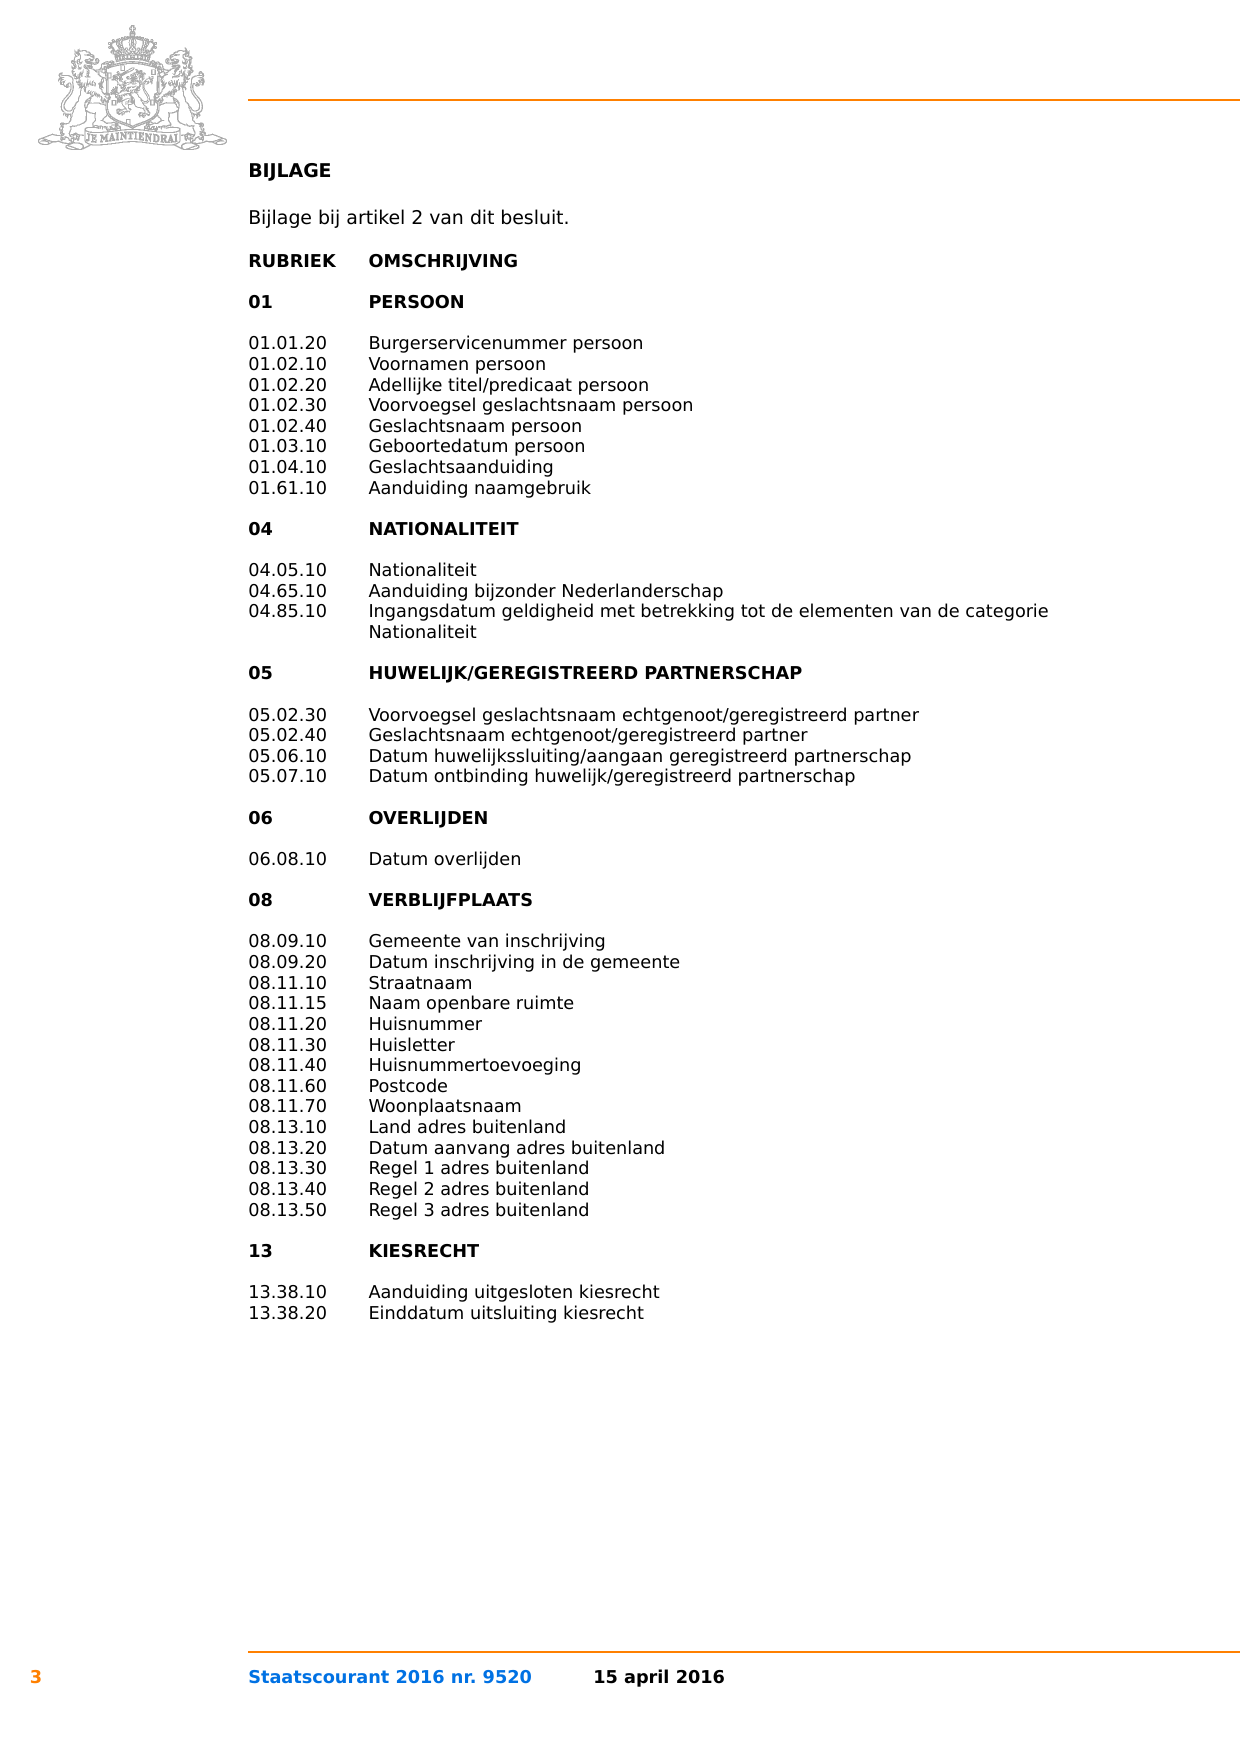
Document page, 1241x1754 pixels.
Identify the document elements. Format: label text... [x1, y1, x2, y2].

table_cell Voornamen persoon [363, 354, 1163, 374]
table_cell Geboortedatum persoon [363, 436, 1163, 457]
table_header RUBRIEK [248, 251, 362, 271]
table_cell [363, 540, 1163, 560]
table_cell Voorvoegsel geslachtsnaam echtgenoot/geregistreerd partner [363, 705, 1163, 725]
table_cell 05.07.10 [248, 766, 362, 787]
table_cell [363, 870, 1163, 890]
table_cell Geslachtsnaam persoon [363, 416, 1163, 436]
table_cell 08.13.20 [248, 1138, 362, 1158]
table_cell KIESRECHT [363, 1241, 1163, 1261]
table_cell 08.13.40 [248, 1179, 362, 1199]
table_cell 01.04.10 [248, 457, 362, 478]
table_cell [363, 1261, 1163, 1282]
table_header OMSCHRIJVING [363, 251, 1163, 271]
table_cell [248, 643, 362, 663]
table_cell [248, 540, 362, 560]
table_cell 04 [248, 519, 362, 539]
table_cell Regel 3 adres buitenland [363, 1200, 1163, 1220]
table_cell 08.11.70 [248, 1096, 362, 1117]
table_cell Einddatum uitsluiting kiesrecht [363, 1303, 1163, 1323]
table_cell Burgerservicenummer persoon [363, 333, 1163, 354]
table_cell 08.13.50 [248, 1200, 362, 1220]
table_cell NATIONALITEIT [363, 519, 1163, 539]
table_cell 01.02.40 [248, 416, 362, 436]
table_cell [248, 787, 362, 808]
table_cell 05.06.10 [248, 746, 362, 766]
table_cell Geslachtsnaam echtgenoot/geregistreerd partner [363, 725, 1163, 746]
table_cell [363, 643, 1163, 663]
picture [38, 25, 227, 150]
table_cell Straatnaam [363, 973, 1163, 993]
table_cell 06 [248, 808, 362, 828]
table_cell [248, 684, 362, 704]
subtitle BIJLAGE [248, 160, 1163, 182]
table_cell 08 [248, 890, 362, 911]
table_cell Regel 2 adres buitenland [363, 1179, 1163, 1199]
table_cell 08.11.20 [248, 1014, 362, 1034]
table_cell [248, 313, 362, 333]
table_cell 13.38.20 [248, 1303, 362, 1323]
table_cell Huisnummertoevoeging [363, 1055, 1163, 1076]
table_cell Datum aanvang adres buitenland [363, 1138, 1163, 1158]
table_cell 01.03.10 [248, 436, 362, 457]
table_cell 08.11.40 [248, 1055, 362, 1076]
table_cell [248, 1220, 362, 1241]
table_cell 01.02.10 [248, 354, 362, 374]
table_cell VERBLIJFPLAATS [363, 890, 1163, 911]
table_cell 01.02.20 [248, 375, 362, 395]
table_cell Adellijke titel/predicaat persoon [363, 375, 1163, 395]
text Bijlage bij artikel 2 van dit besluit. [248, 207, 1163, 229]
table_cell Huisletter [363, 1035, 1163, 1055]
table_cell [248, 271, 362, 292]
table_cell 01.61.10 [248, 478, 362, 498]
table_cell 08.11.30 [248, 1035, 362, 1055]
table_cell 05.02.40 [248, 725, 362, 746]
table_cell Datum ontbinding huwelijk/geregistreerd partnerschap [363, 766, 1163, 787]
table_cell [248, 911, 362, 931]
table_cell [363, 1220, 1163, 1241]
table_cell Aanduiding uitgesloten kiesrecht [363, 1282, 1163, 1303]
table_cell 08.09.10 [248, 931, 362, 952]
table_cell [248, 828, 362, 849]
table_cell 13 [248, 1241, 362, 1261]
table_cell 01 [248, 292, 362, 313]
table_cell Aanduiding naamgebruik [363, 478, 1163, 498]
table_cell 08.11.10 [248, 973, 362, 993]
table_cell OVERLIJDEN [363, 808, 1163, 828]
table_cell Voorvoegsel geslachtsnaam persoon [363, 395, 1163, 416]
table_cell [363, 828, 1163, 849]
table_cell Huisnummer [363, 1014, 1163, 1034]
table_cell 08.11.15 [248, 993, 362, 1014]
table_cell [248, 870, 362, 890]
table_cell [248, 1261, 362, 1282]
table_cell Datum huwelijkssluiting/aangaan geregistreerd partnerschap [363, 746, 1163, 766]
table_cell Postcode [363, 1076, 1163, 1096]
table_cell [363, 684, 1163, 704]
table_cell Aanduiding bijzonder Nederlanderschap [363, 581, 1163, 601]
table_cell PERSOON [363, 292, 1163, 313]
table_cell Geslachtsaanduiding [363, 457, 1163, 478]
table_cell 08.13.10 [248, 1117, 362, 1138]
table_cell 04.65.10 [248, 581, 362, 601]
table_cell Naam openbare ruimte [363, 993, 1163, 1014]
table_cell HUWELIJK/GEREGISTREERD PARTNERSCHAP [363, 663, 1163, 684]
table_cell [363, 498, 1163, 519]
table_cell Nationaliteit [363, 560, 1163, 581]
table_cell [363, 911, 1163, 931]
table_cell Ingangsdatum geldigheid met betrekking tot de elementen van de categorie Nationaliteit [363, 601, 1163, 643]
table_cell 08.11.60 [248, 1076, 362, 1096]
table_cell [363, 313, 1163, 333]
table_cell 05.02.30 [248, 705, 362, 725]
table_cell 04.05.10 [248, 560, 362, 581]
table_cell 01.02.30 [248, 395, 362, 416]
table_cell 08.13.30 [248, 1158, 362, 1179]
table_cell 05 [248, 663, 362, 684]
table_cell Land adres buitenland [363, 1117, 1163, 1138]
table_cell Woonplaatsnaam [363, 1096, 1163, 1117]
table_cell [248, 498, 362, 519]
table_cell Datum inschrijving in de gemeente [363, 952, 1163, 973]
table_cell 08.09.20 [248, 952, 362, 973]
table_cell 06.08.10 [248, 849, 362, 869]
table_cell Gemeente van inschrijving [363, 931, 1163, 952]
table_cell Regel 1 adres buitenland [363, 1158, 1163, 1179]
table_cell 04.85.10 [248, 601, 362, 643]
table_cell 01.01.20 [248, 333, 362, 354]
table_cell Datum overlijden [363, 849, 1163, 869]
table_cell [363, 787, 1163, 808]
table_cell 13.38.10 [248, 1282, 362, 1303]
table_cell [363, 271, 1163, 292]
